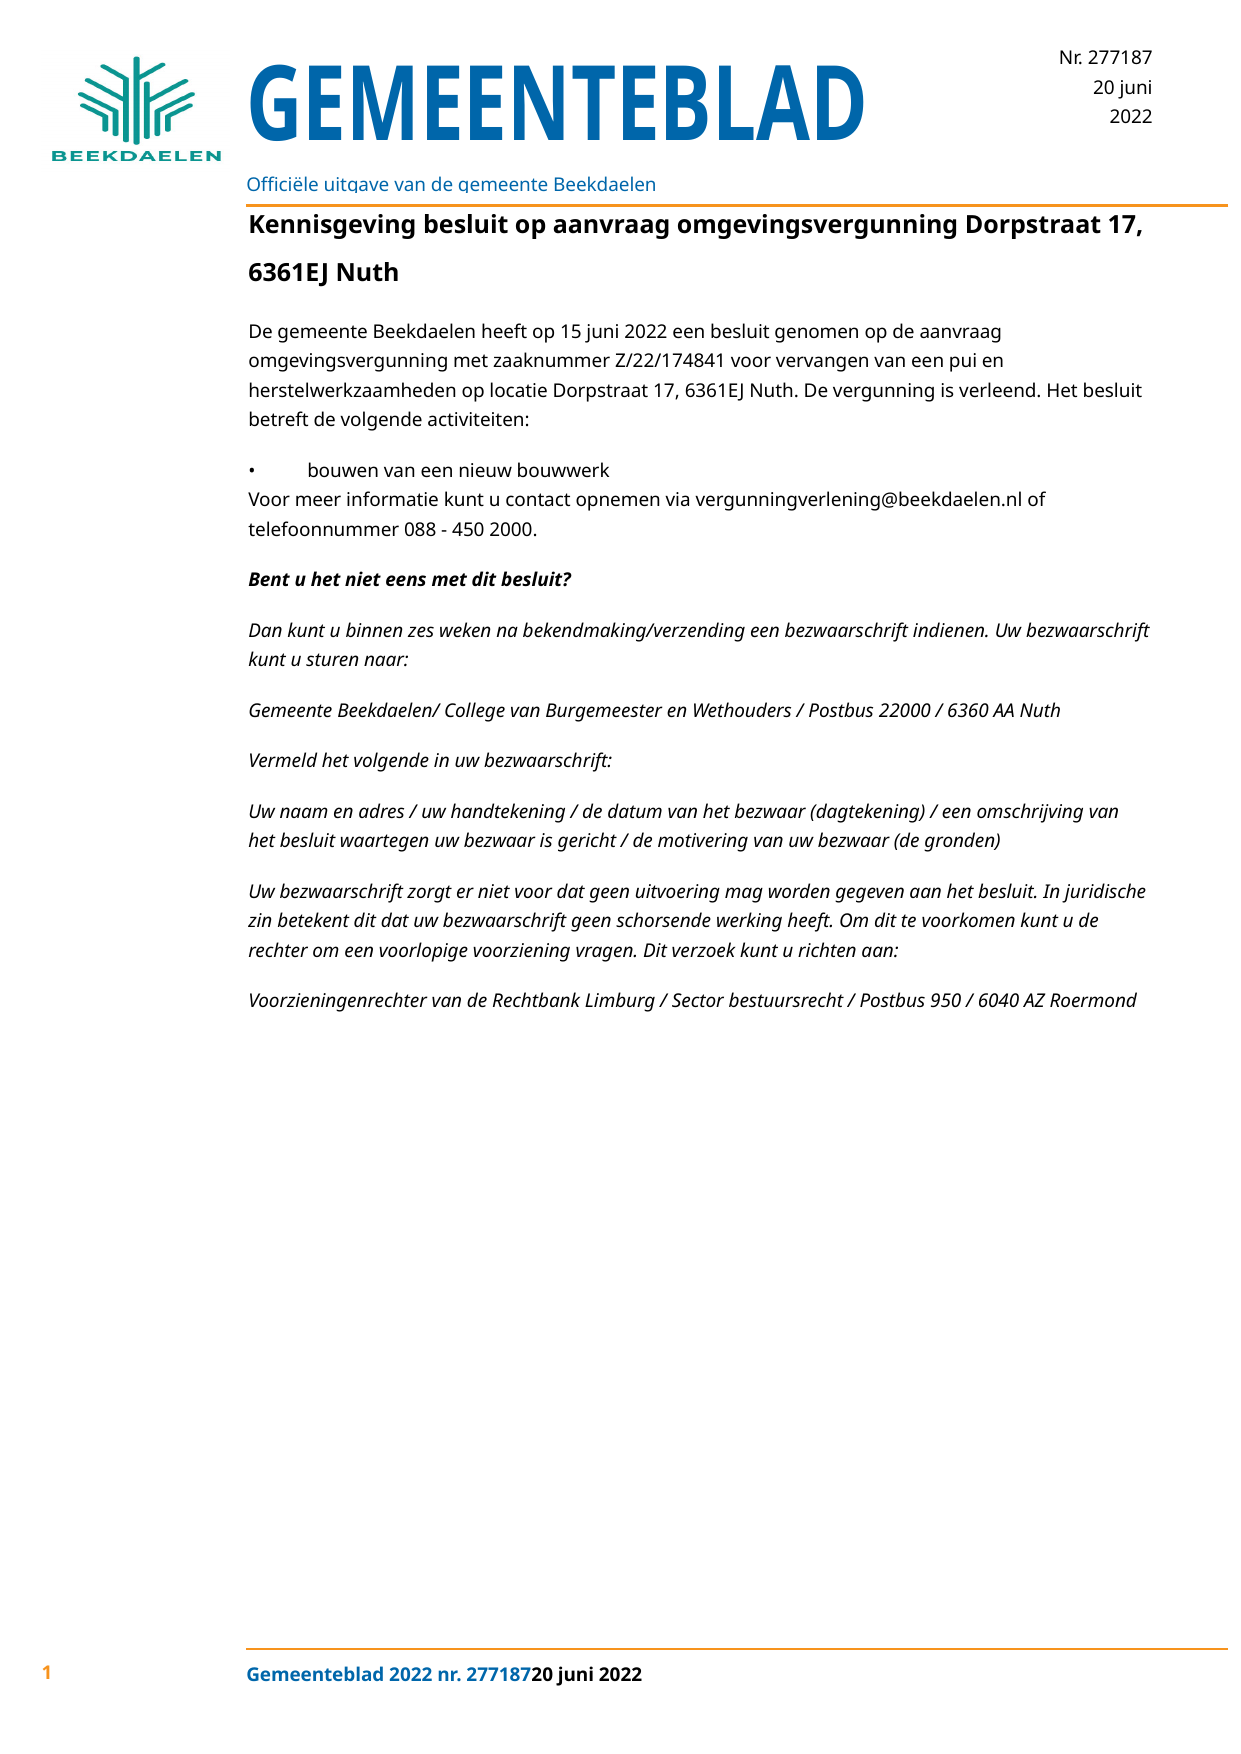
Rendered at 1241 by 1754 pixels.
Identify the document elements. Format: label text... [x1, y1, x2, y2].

text Dan kunt u binnen zes weken na bekendmaking/verzending een bezwaarschrift indienen. Uw bezwaarschrift kunt u sturen naar: [248, 617, 1152, 672]
text Kennisgeving besluit op aanvraag omgevingsvergunning Dorpstraat 17, 6361EJ Nuth [248, 207, 1152, 288]
text Uw bezwaarschrift zorgt er niet voor dat geen uitvoering mag worden gegeven aan het besluit. In juridische zin betekent dit dat uw bezwaarschrift geen schorsende werking heeft. Om dit te voorkomen kunt u de rechter om een voorlopige voorziening vragen. Dit verzoek kunt u richten aan: [248, 878, 1152, 963]
picture [41, 47, 231, 172]
text De gemeente Beekdaelen heeft op 15 juni 2022 een besluit genomen op de aanvraag omgevingsvergunning met zaaknummer Z/22/174841 voor vervangen van een pui en herstelwerkzaamheden op locatie Dorpstraat 17, 6361EJ Nuth. De vergunning is verleend. Het besluit betreft de volgende activiteiten: [248, 318, 1152, 432]
list bouwen van een nieuw bouwwerk [248, 457, 1152, 483]
text Voor meer informatie kunt u contact opnemen via vergunningverlening@beekdaelen.nl of telefoonnummer 088 - 450 2000. [248, 487, 1152, 542]
text Voorzieningenrechter van de Rechtbank Limburg / Sector bestuursrecht / Postbus 950 / 6040 AZ Roermond [248, 987, 1152, 1013]
text Uw naam en adres / uw handtekening / de datum van het bezwaar (dagtekening) / een omschrijving van het besluit waartegen uw bezwaar is gericht / de motivering van uw bezwaar (de gronden) [248, 798, 1152, 853]
text Vermeld het volgende in uw bezwaarschrift: [248, 747, 1152, 773]
text Bent u het niet eens met dit besluit? [248, 567, 1152, 592]
text Gemeente Beekdaelen/ College van Burgemeester en Wethouders / Postbus 22000 / 6360 AA Nuth [248, 697, 1152, 723]
